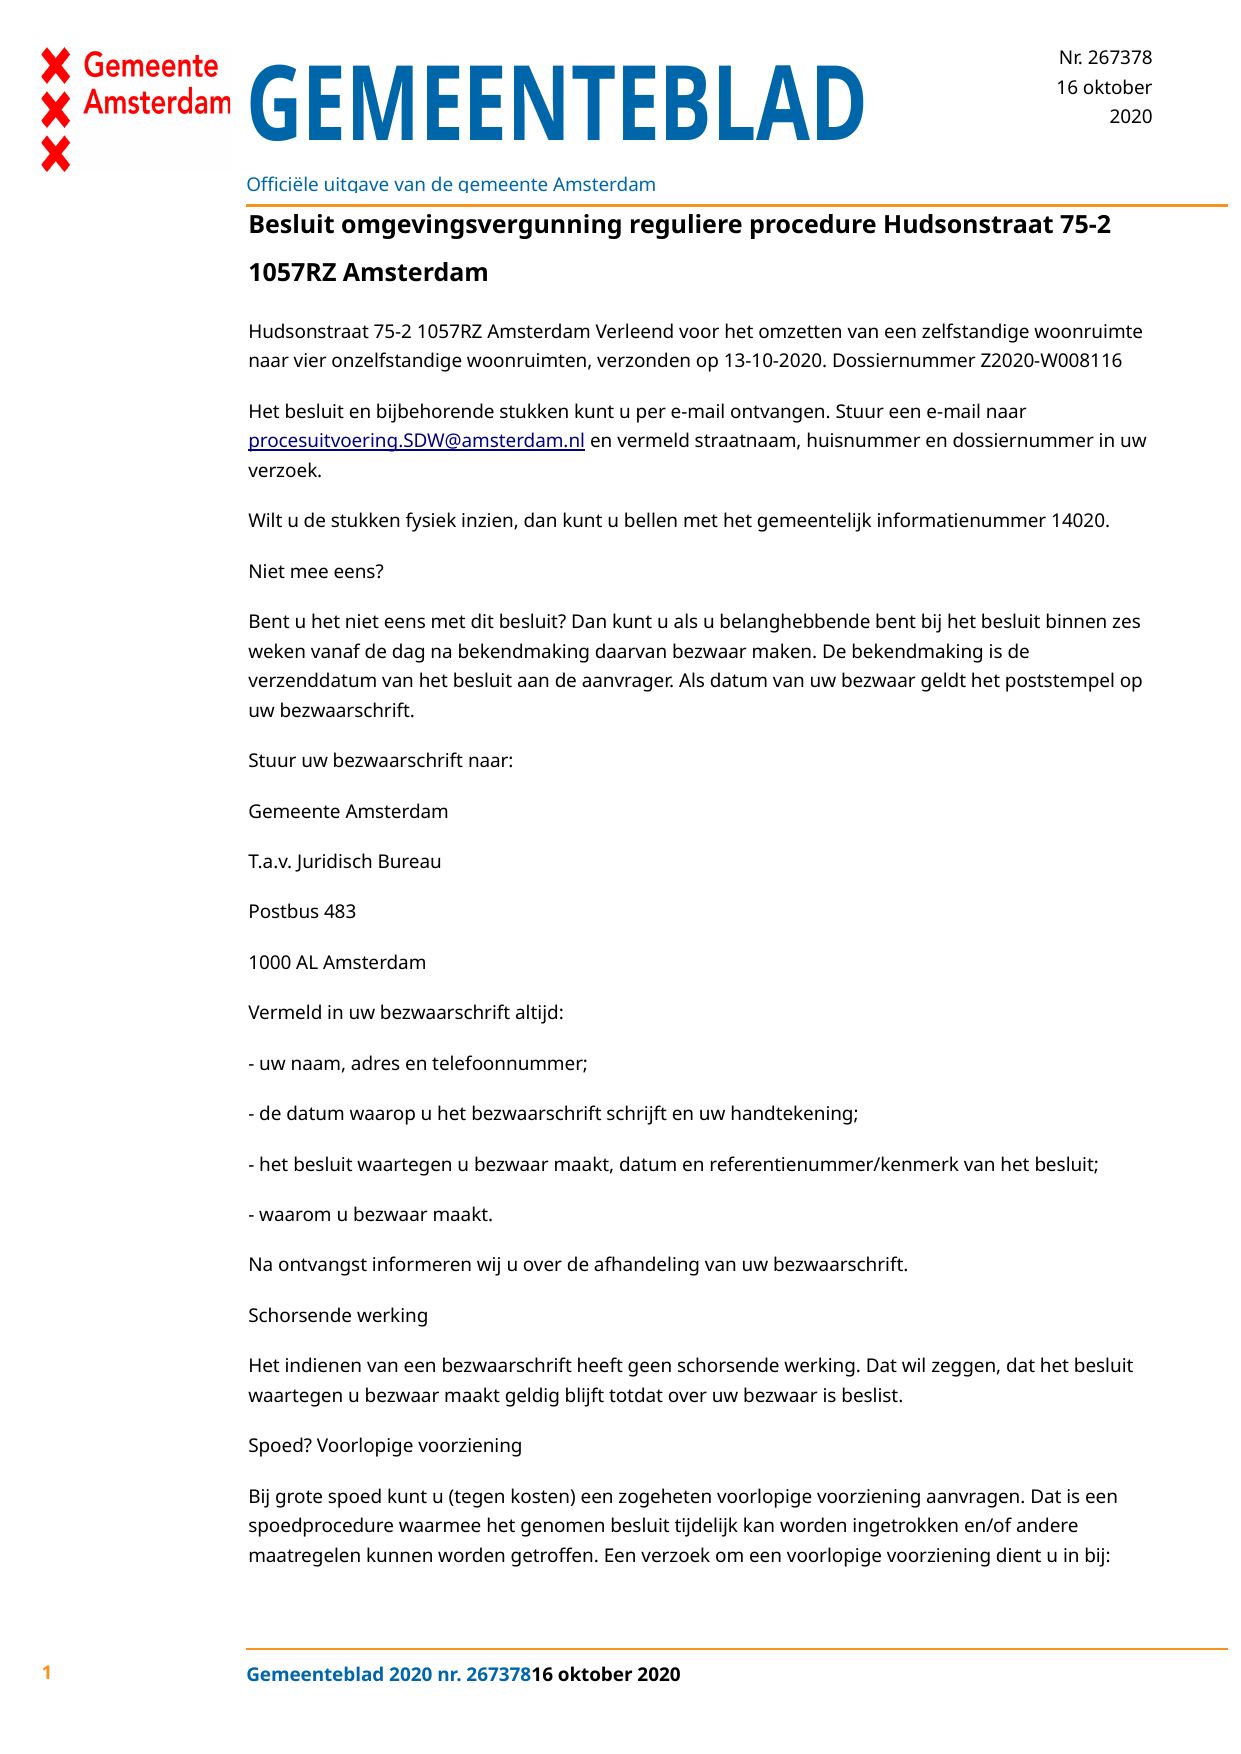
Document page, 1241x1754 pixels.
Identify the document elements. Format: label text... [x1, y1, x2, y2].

text Na ontvangst informeren wij u over de afhandeling van uw bezwaarschrift. [248, 1252, 1152, 1277]
text Hudsonstraat 75-2 1057RZ Amsterdam Verleend voor het omzetten van een zelfstandige woonruimte naar vier onzelfstandige woonruimten, verzonden op 13-10-2020. Dossiernummer Z2020-W008116 [248, 318, 1152, 373]
text Spoed? Voorlopige voorziening [248, 1432, 1152, 1458]
text - waarom u bezwaar maakt. [248, 1201, 1152, 1227]
text Bij grote spoed kunt u (tegen kosten) een zogeheten voorlopige voorziening aanvragen. Dat is een spoedprocedure waarmee het genomen besluit tijdelijk kan worden ingetrokken en/of andere maatregelen kunnen worden getroffen. Een verzoek om een voorlopige voorziening dient u in bij: [248, 1483, 1152, 1568]
text - de datum waarop u het bezwaarschrift schrijft en uw handtekening; [248, 1100, 1152, 1126]
text Postbus 483 [248, 899, 1152, 924]
text Het besluit en bijbehorende stukken kunt u per e-mail ontvangen. Stuur een e-mail naar procesuitvoering.SDW@amsterdam.nl en vermeld straatnaam, huisnummer en dossiernummer in uw verzoek. [248, 398, 1152, 483]
text 1000 AL Amsterdam [248, 949, 1152, 975]
text Besluit omgevingsvergunning reguliere procedure Hudsonstraat 75-2 1057RZ Amsterdam [248, 207, 1152, 288]
text T.a.v. Juridisch Bureau [248, 848, 1152, 874]
picture [41, 47, 231, 172]
text Wilt u de stukken fysiek inzien, dan kunt u bellen met het gemeentelijk informatienummer 14020. [248, 507, 1152, 533]
text Gemeente Amsterdam [248, 798, 1152, 824]
text - uw naam, adres en telefoonnummer; [248, 1050, 1152, 1076]
text Het indienen van een bezwaarschrift heeft geen schorsende werking. Dat wil zeggen, dat het besluit waartegen u bezwaar maakt geldig blijft totdat over uw bezwaar is beslist. [248, 1352, 1152, 1408]
text Bent u het niet eens met dit besluit? Dan kunt u als u belanghebbende bent bij het besluit binnen zes weken vanaf de dag na bekendmaking daarvan bezwaar maken. De bekendmaking is de verzenddatum van het besluit aan de aanvrager. Als datum van uw bezwaar geldt het poststempel op uw bezwaarschrift. [248, 608, 1152, 723]
text - het besluit waartegen u bezwaar maakt, datum en referentienummer/kenmerk van het besluit; [248, 1151, 1152, 1177]
text Stuur uw bezwaarschrift naar: [248, 747, 1152, 773]
text Vermeld in uw bezwaarschrift altijd: [248, 999, 1152, 1025]
text Niet mee eens? [248, 558, 1152, 584]
text Schorsende werking [248, 1302, 1152, 1328]
